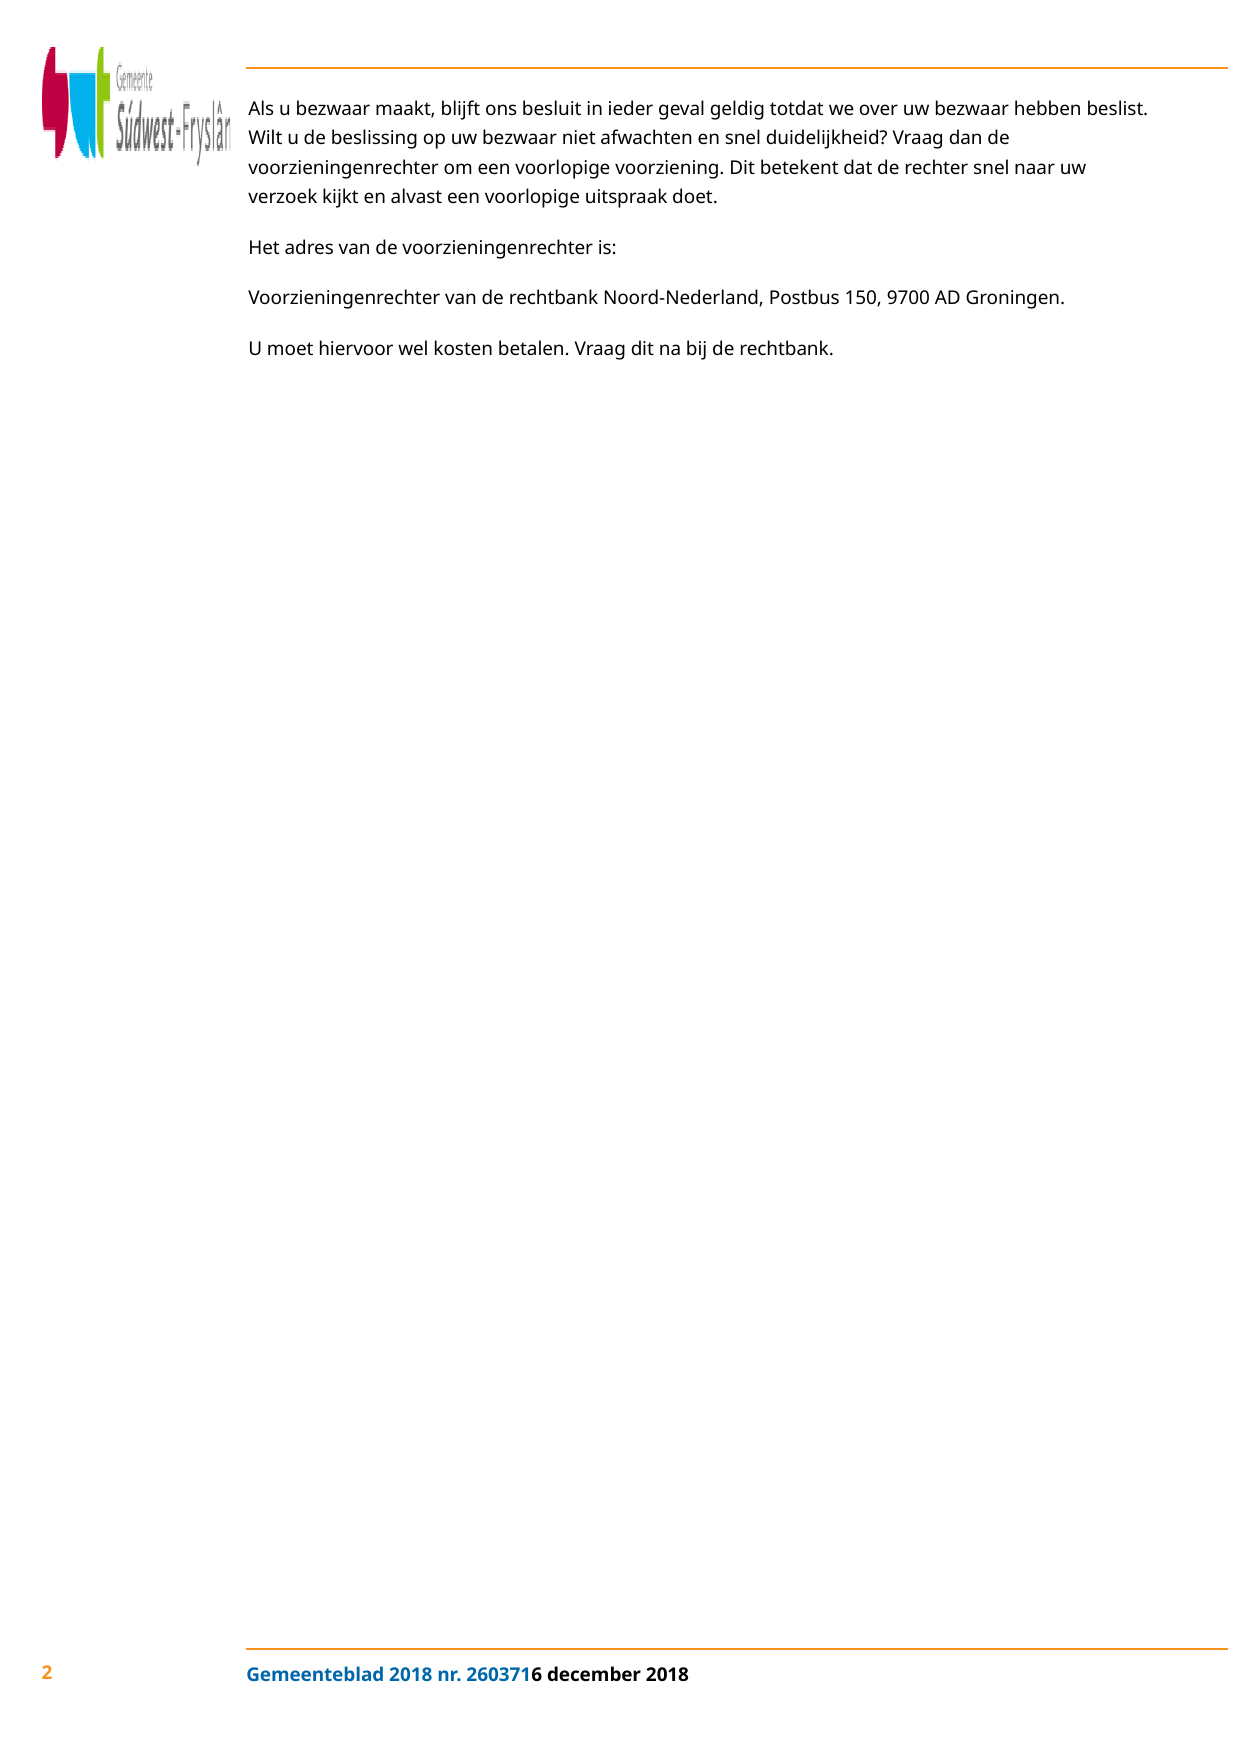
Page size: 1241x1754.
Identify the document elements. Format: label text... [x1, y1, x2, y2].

text U moet hiervoor wel kosten betalen. Vraag dit na bij de rechtbank. [248, 335, 1152, 361]
picture [41, 47, 231, 172]
text Als u bezwaar maakt, blijft ons besluit in ieder geval geldig totdat we over uw bezwaar hebben beslist. Wilt u de beslissing op uw bezwaar niet afwachten en snel duidelijkheid? Vraag dan de voorzieningenrechter om een voorlopige voorziening. Dit betekent dat de rechter snel naar uw verzoek kijkt en alvast een voorlopige uitspraak doet. [248, 95, 1152, 209]
text Het adres van de voorzieningenrechter is: [248, 234, 1152, 260]
text Voorzieningenrechter van de rechtbank Noord-Nederland, Postbus 150, 9700 AD Groningen. [248, 284, 1152, 310]
